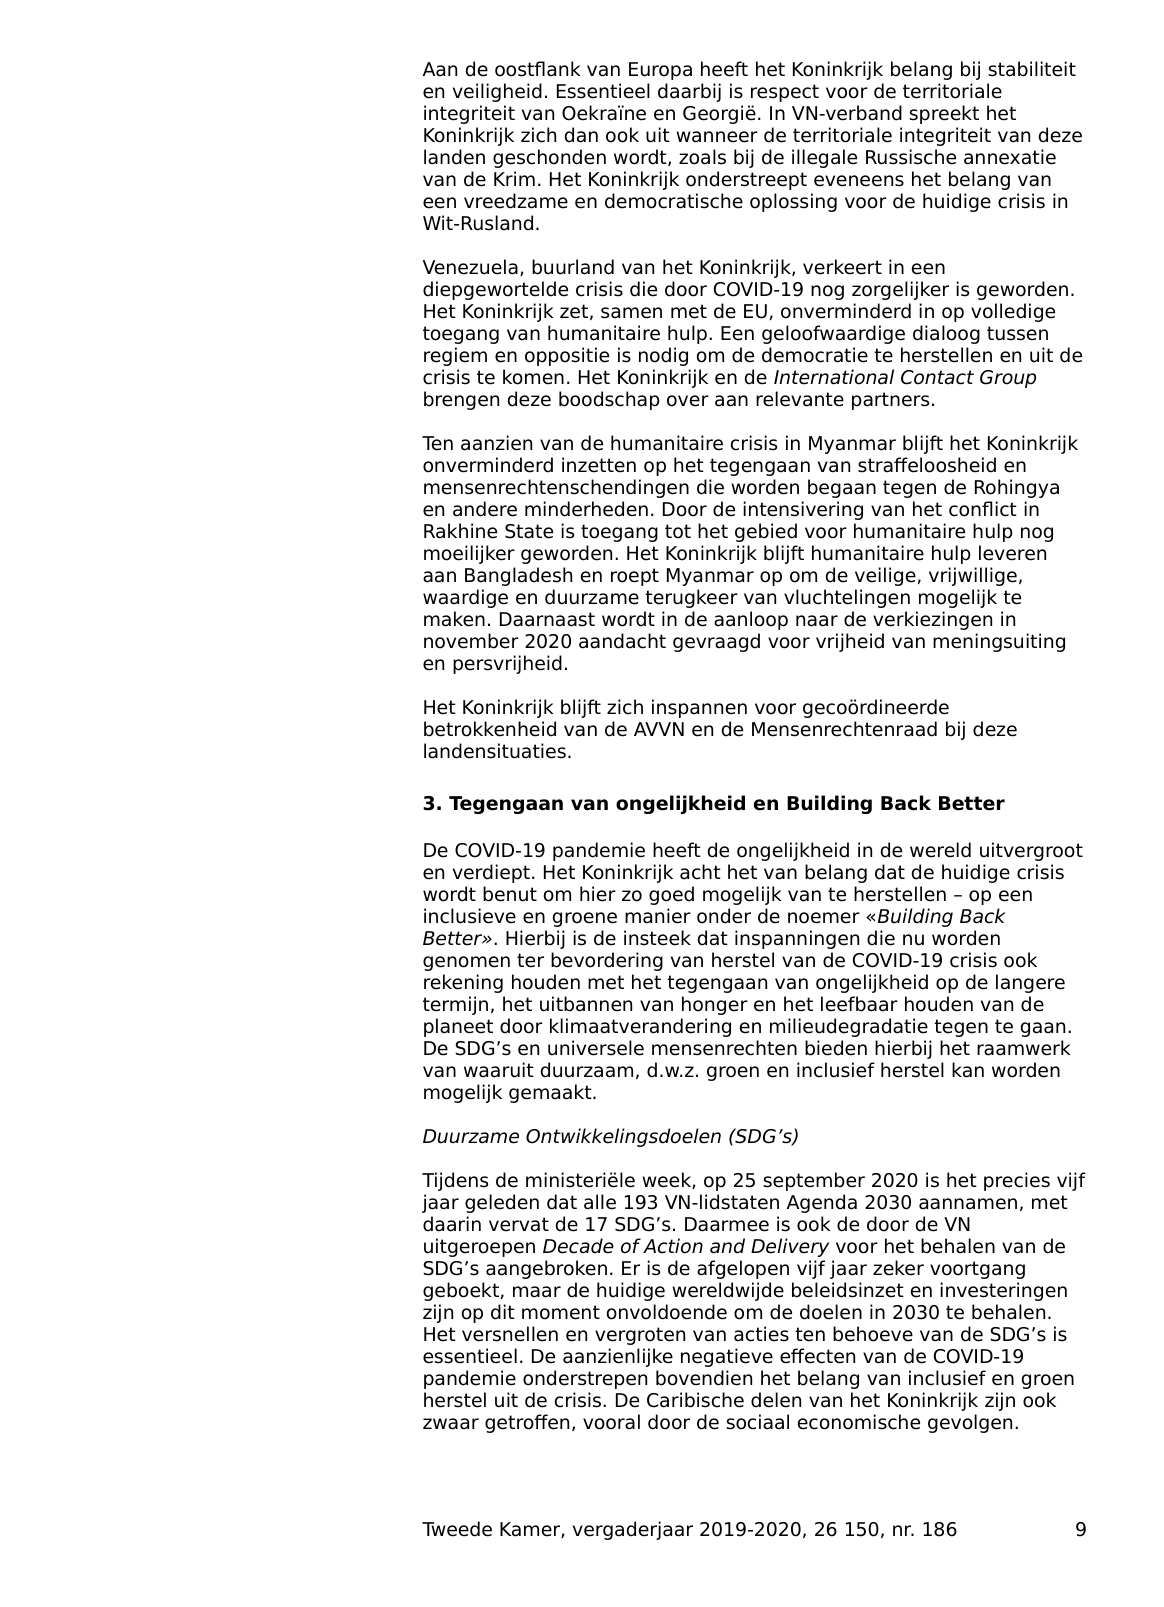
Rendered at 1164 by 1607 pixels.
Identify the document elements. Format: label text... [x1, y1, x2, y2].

subtitle Duurzame Ontwikkelingsdoelen (SDG’s) [422, 1126, 1087, 1148]
text De COVID-19 pandemie heeft de ongelijkheid in de wereld uitvergroot en verdiept. Het Koninkrijk acht het van belang dat de huidige crisis wordt benut om hier zo goed mogelijk van te herstellen – op een inclusieve en groene manier onder de noemer «Building Back Better». Hierbij is de insteek dat inspanningen die nu worden genomen ter bevordering van herstel van de COVID-19 crisis ook rekening houden met het tegengaan van ongelijkheid op de langere termijn, het uitbannen van honger en het leefbaar houden van de planeet door klimaatverandering en milieudegradatie tegen te gaan. De SDG’s en universele mensenrechten bieden hierbij het raamwerk van waaruit duurzaam, d.w.z. groen en inclusief herstel kan worden mogelijk gemaakt. [422, 840, 1087, 1104]
text Aan de oostflank van Europa heeft het Koninkrijk belang bij stabiliteit en veiligheid. Essentieel daarbij is respect voor de territoriale integriteit van Oekraïne en Georgië. In VN-verband spreekt het Koninkrijk zich dan ook uit wanneer de territoriale integriteit van deze landen geschonden wordt, zoals bij de illegale Russische annexatie van de Krim. Het Koninkrijk onderstreept eveneens het belang van een vreedzame en democratische oplossing voor de huidige crisis in Wit-Rusland. [422, 59, 1087, 235]
text Venezuela, buurland van het Koninkrijk, verkeert in een diepgewortelde crisis die door COVID-19 nog zorgelijker is geworden. Het Koninkrijk zet, samen met de EU, onverminderd in op volledige toegang van humanitaire hulp. Een geloofwaardige dialoog tussen regiem en oppositie is nodig om de democratie te herstellen en uit de crisis te komen. Het Koninkrijk en de International Contact Group brengen deze boodschap over aan relevante partners. [422, 257, 1087, 411]
text Tijdens de ministeriële week, op 25 september 2020 is het precies vijf jaar geleden dat alle 193 VN-lidstaten Agenda 2030 aannamen, met daarin vervat de 17 SDG’s. Daarmee is ook de door de VN uitgeroepen Decade of Action and Delivery voor het behalen van de SDG’s aangebroken. Er is de afgelopen vijf jaar zeker voortgang geboekt, maar de huidige wereldwijde beleidsinzet en investeringen zijn op dit moment onvoldoende om de doelen in 2030 te behalen. Het versnellen en vergroten van acties ten behoeve van de SDG’s is essentieel. De aanzienlijke negatieve effecten van de COVID-19 pandemie onderstrepen bovendien het belang van inclusief en groen herstel uit de crisis. De Caribische delen van het Koninkrijk zijn ook zwaar getroffen, vooral door de sociaal economische gevolgen. [422, 1170, 1087, 1434]
subtitle 3. Tegengaan van ongelijkheid en Building Back Better [422, 793, 1087, 815]
text Ten aanzien van de humanitaire crisis in Myanmar blijft het Koninkrijk onverminderd inzetten op het tegengaan van straffeloosheid en mensenrechtenschendingen die worden begaan tegen de Rohingya en andere minderheden. Door de intensivering van het conflict in Rakhine State is toegang tot het gebied voor humanitaire hulp nog moeilijker geworden. Het Koninkrijk blijft humanitaire hulp leveren aan Bangladesh en roept Myanmar op om de veilige, vrijwillige, waardige en duurzame terugkeer van vluchtelingen mogelijk te maken. Daarnaast wordt in de aanloop naar de verkiezingen in november 2020 aandacht gevraagd voor vrijheid van meningsuiting en persvrijheid. [422, 433, 1087, 675]
text Het Koninkrijk blijft zich inspannen voor gecoördineerde betrokkenheid van de AVVN en de Mensenrechtenraad bij deze landensituaties. [422, 697, 1087, 763]
